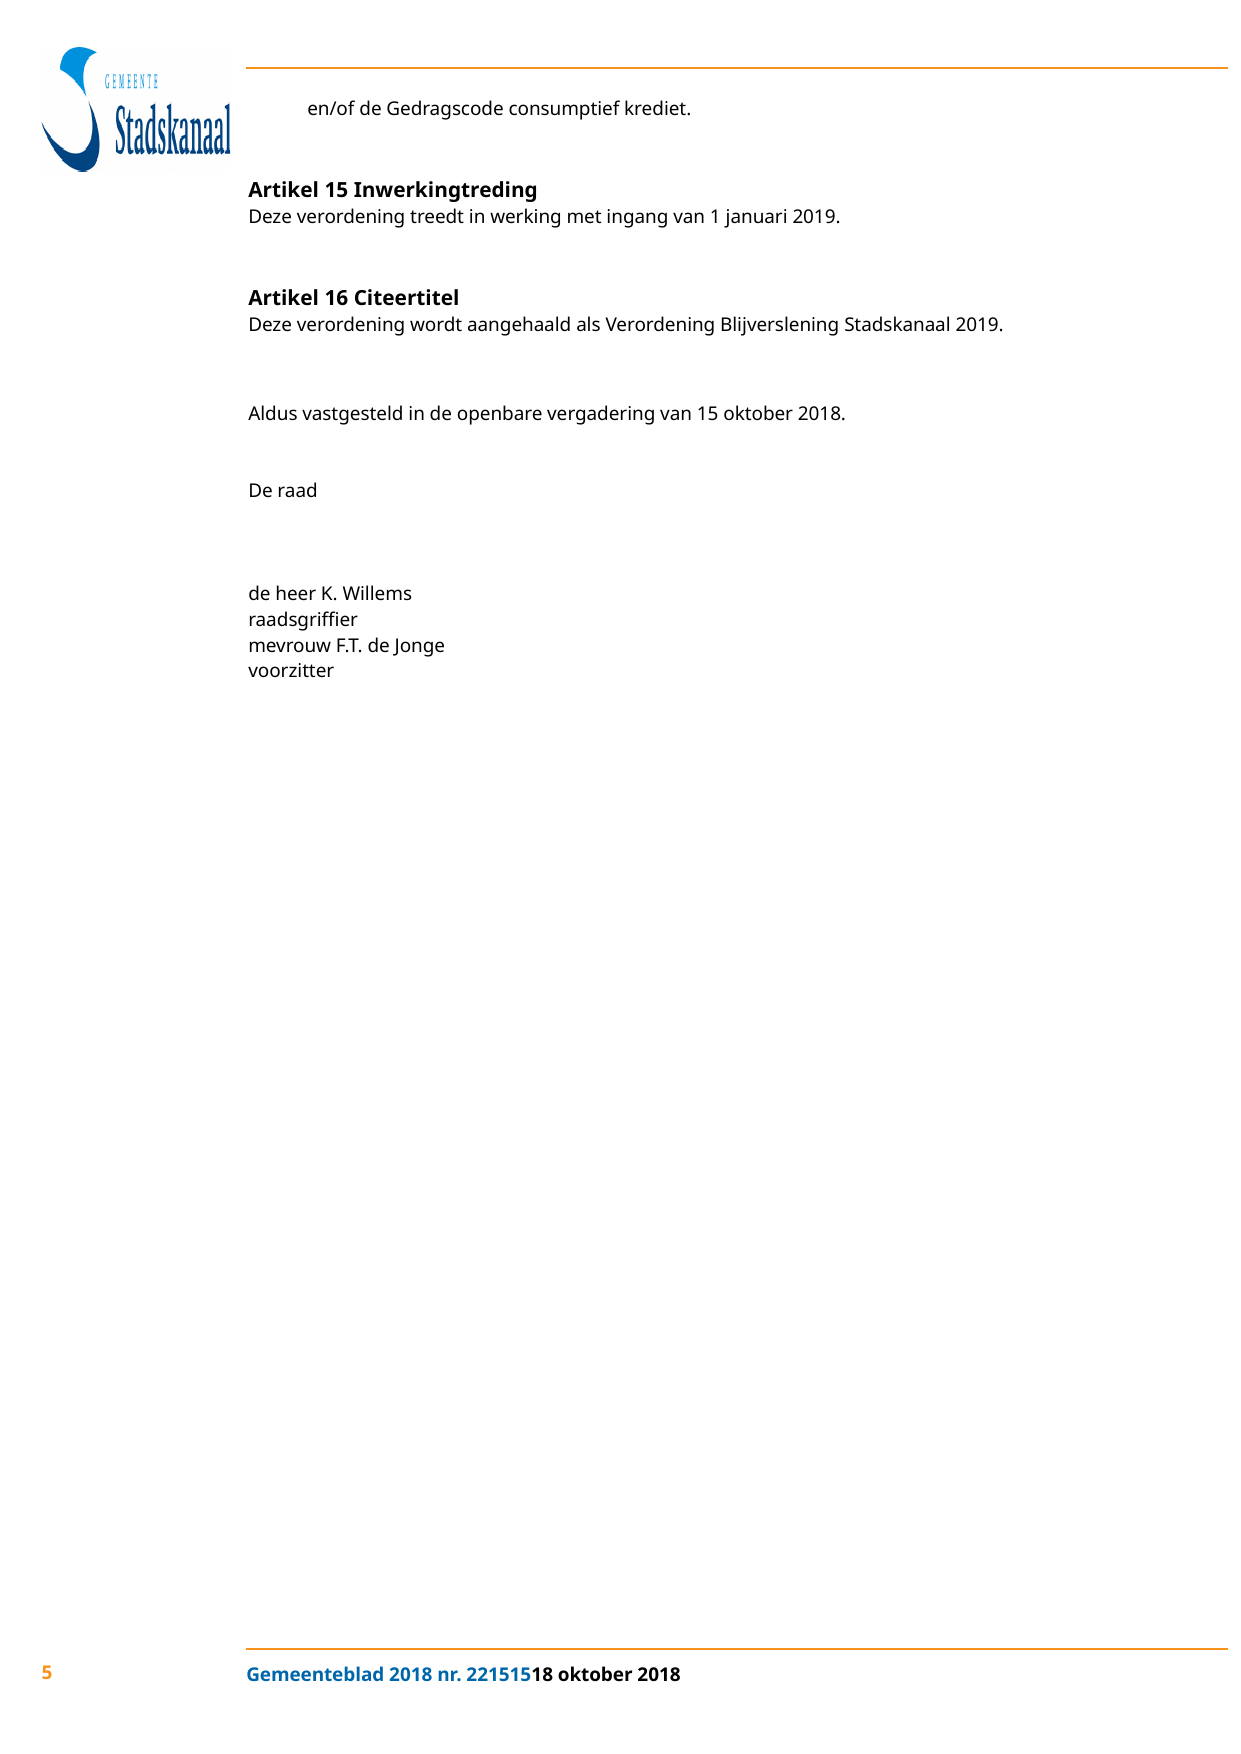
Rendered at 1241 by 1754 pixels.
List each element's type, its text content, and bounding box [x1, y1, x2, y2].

text Deze verordening wordt aangehaald als Verordening Blijverslening Stadskanaal 2019. [248, 312, 1152, 337]
text Deze verordening treedt in werking met ingang van 1 januari 2019. [248, 203, 1152, 229]
text mevrouw F.T. de Jonge [248, 632, 1152, 658]
text Artikel 15 Inwerkingtreding [248, 175, 1152, 203]
text de heer K. Willems [248, 581, 1152, 606]
list en/of de Gedragscode consumptief krediet. [248, 95, 1152, 121]
picture [41, 47, 231, 172]
text raadsgriffier [248, 606, 1152, 632]
text De raad [248, 478, 1152, 503]
text voorzitter [248, 658, 1152, 683]
text Artikel 16 Citeertitel [248, 283, 1152, 312]
text Aldus vastgesteld in de openbare vergadering van 15 oktober 2018. [248, 400, 1152, 426]
